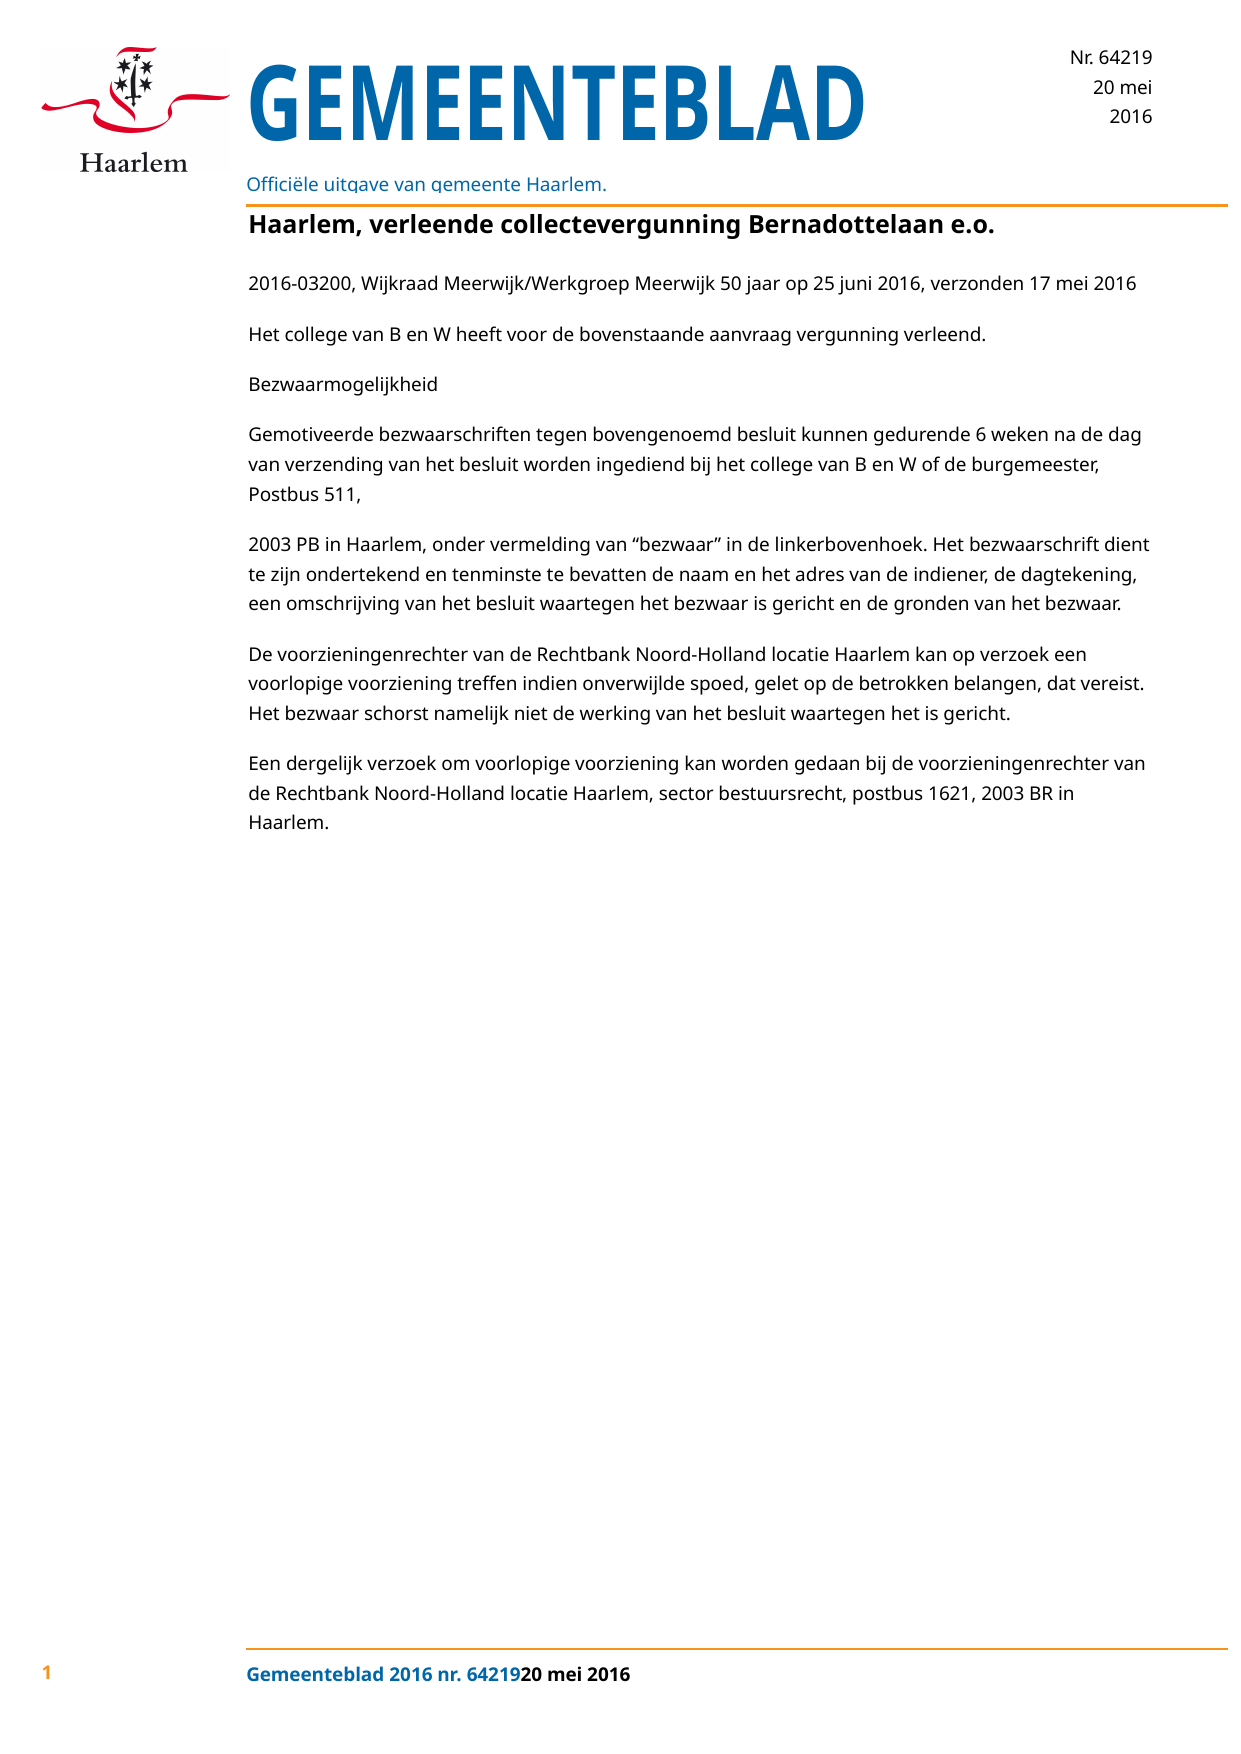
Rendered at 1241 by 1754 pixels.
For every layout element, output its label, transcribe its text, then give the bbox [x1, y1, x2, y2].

picture [41, 47, 231, 172]
text 2003 PB in Haarlem, onder vermelding van “bezwaar” in de linkerbovenhoek. Het bezwaarschrift dient te zijn ondertekend en tenminste te bevatten de naam en het adres van de indiener, de dagtekening, een omschrijving van het besluit waartegen het bezwaar is gericht en de gronden van het bezwaar. [248, 531, 1152, 616]
text Bezwaarmogelijkheid [248, 371, 1152, 397]
text Het college van B en W heeft voor de bovenstaande aanvraag vergunning verleend. [248, 321, 1152, 346]
text 2016-03200, Wijkraad Meerwijk/Werkgroep Meerwijk 50 jaar op 25 juni 2016, verzonden 17 mei 2016 [248, 270, 1152, 296]
text Gemotiveerde bezwaarschriften tegen bovengenoemd besluit kunnen gedurende 6 weken na de dag van verzending van het besluit worden ingediend bij het college van B en W of de burgemeester, Postbus 511, [248, 422, 1152, 506]
text De voorzieningenrechter van de Rechtbank Noord-Holland locatie Haarlem kan op verzoek een voorlopige voorziening treffen indien onverwijlde spoed, gelet op de betrokken belangen, dat vereist. Het bezwaar schorst namelijk niet de werking van het besluit waartegen het is gericht. [248, 641, 1152, 726]
text Een dergelijk verzoek om voorlopige voorziening kan worden gedaan bij de voorzieningenrechter van de Rechtbank Noord-Holland locatie Haarlem, sector bestuursrecht, postbus 1621, 2003 BR in Haarlem. [248, 750, 1152, 835]
text Haarlem, verleende collectevergunning Bernadottelaan e.o. [248, 207, 1152, 241]
